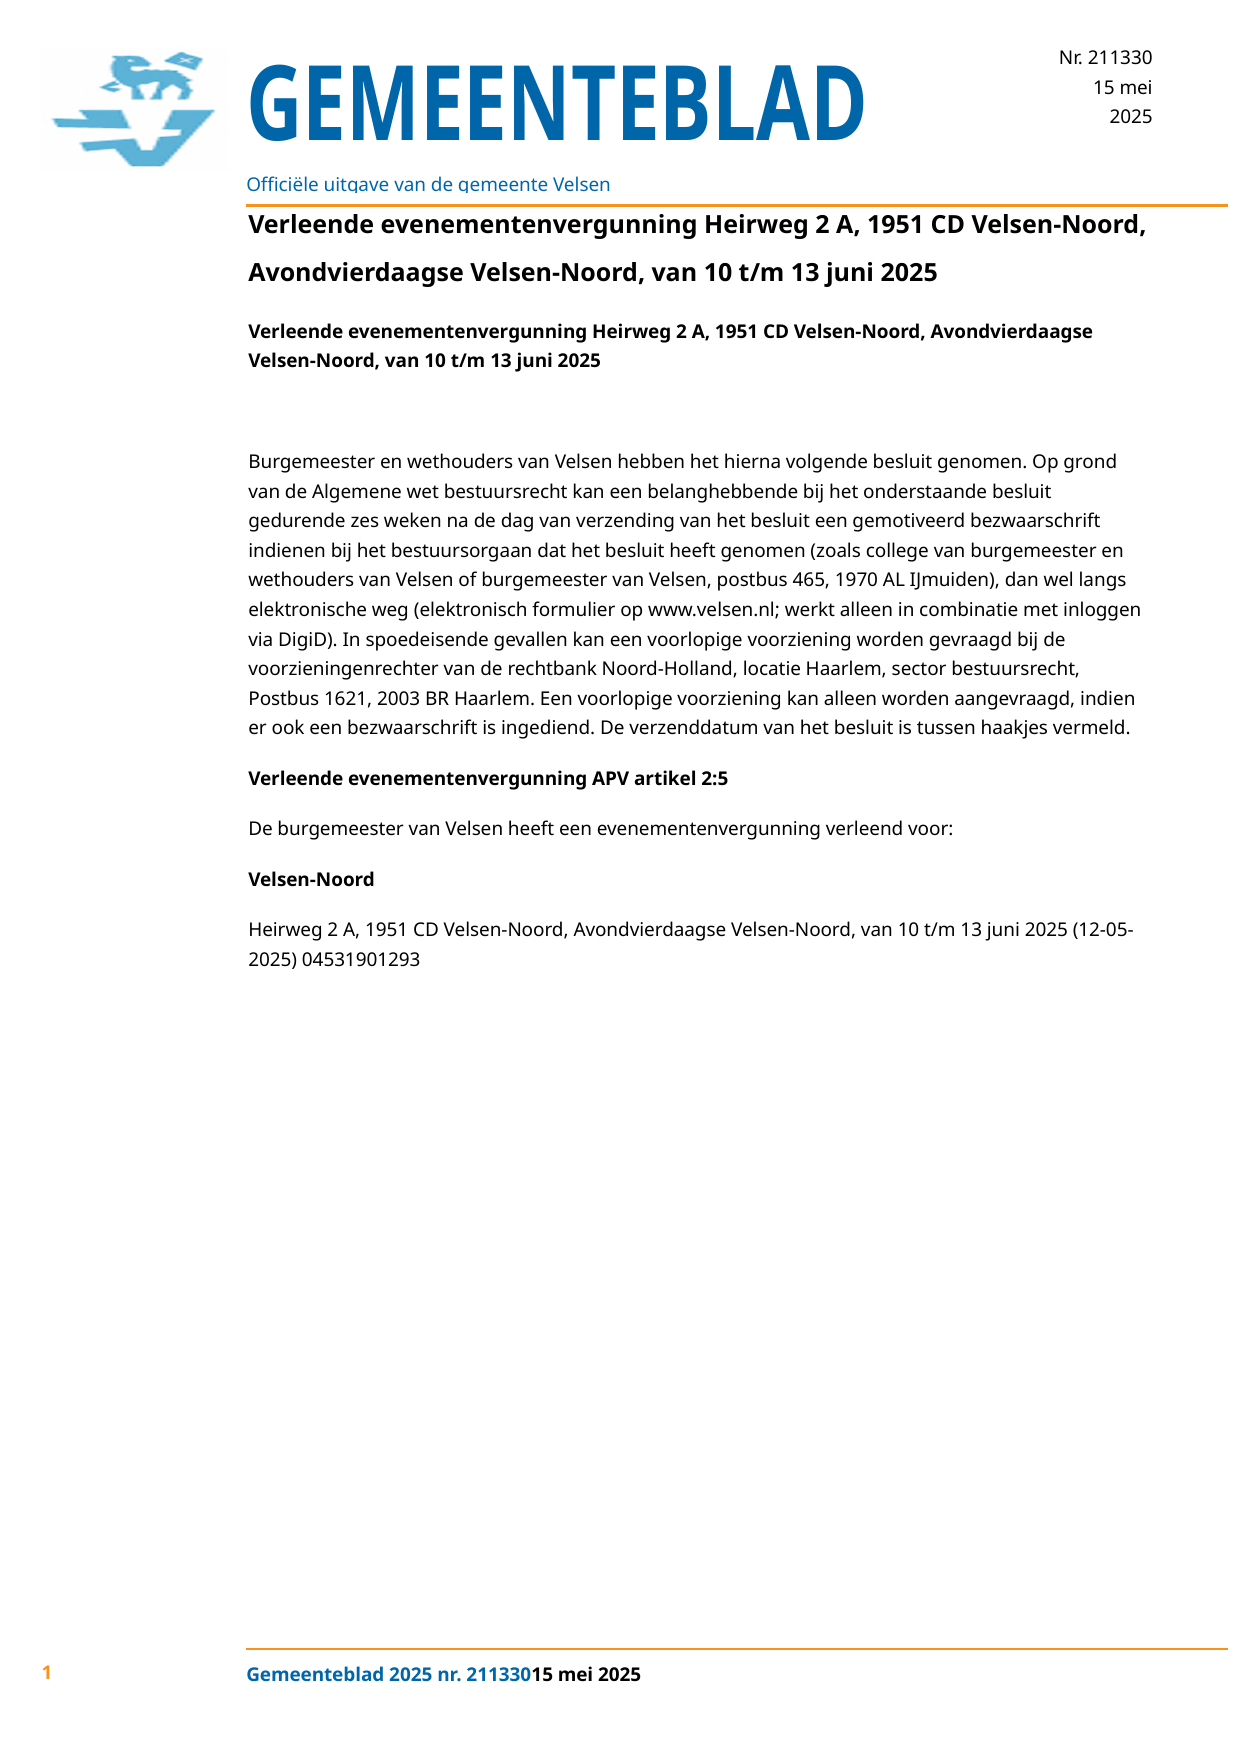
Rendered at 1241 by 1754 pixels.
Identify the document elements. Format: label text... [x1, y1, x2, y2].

text Verleende evenementenvergunning APV artikel 2:5 [248, 765, 1152, 791]
text De burgemeester van Velsen heeft een evenementenvergunning verleend voor: [248, 815, 1152, 841]
picture [41, 47, 231, 172]
text Velsen-Noord [248, 866, 1152, 892]
text Verleende evenementenvergunning Heirweg 2 A, 1951 CD Velsen-Noord, Avondvierdaagse Velsen-Noord, van 10 t/m 13 juni 2025 [248, 207, 1152, 288]
text Burgemeester en wethouders van Velsen hebben het hierna volgende besluit genomen. Op grond van de Algemene wet bestuursrecht kan een belanghebbende bij het onderstaande besluit gedurende zes weken na de dag van verzending van het besluit een gemotiveerd bezwaarschrift indienen bij het bestuursorgaan dat het besluit heeft genomen (zoals college van burgemeester en wethouders van Velsen of burgemeester van Velsen, postbus 465, 1970 AL IJmuiden), dan wel langs elektronische weg (elektronisch formulier op www.velsen.nl; werkt alleen in combinatie met inloggen via DigiD). In spoedeisende gevallen kan een voorlopige voorziening worden gevraagd bij de voorzieningenrechter van de rechtbank Noord-Holland, locatie Haarlem, sector bestuursrecht, Postbus 1621, 2003 BR Haarlem. Een voorlopige voorziening kan alleen worden aangevraagd, indien er ook een bezwaarschrift is ingediend. De verzenddatum van het besluit is tussen haakjes vermeld. [248, 448, 1152, 740]
text Heirweg 2 A, 1951 CD Velsen-Noord, Avondvierdaagse Velsen-Noord, van 10 t/m 13 juni 2025 (12-05-2025) 04531901293 [248, 916, 1152, 972]
text Verleende evenementenvergunning Heirweg 2 A, 1951 CD Velsen-Noord, Avondvierdaagse Velsen-Noord, van 10 t/m 13 juni 2025 [248, 318, 1152, 373]
